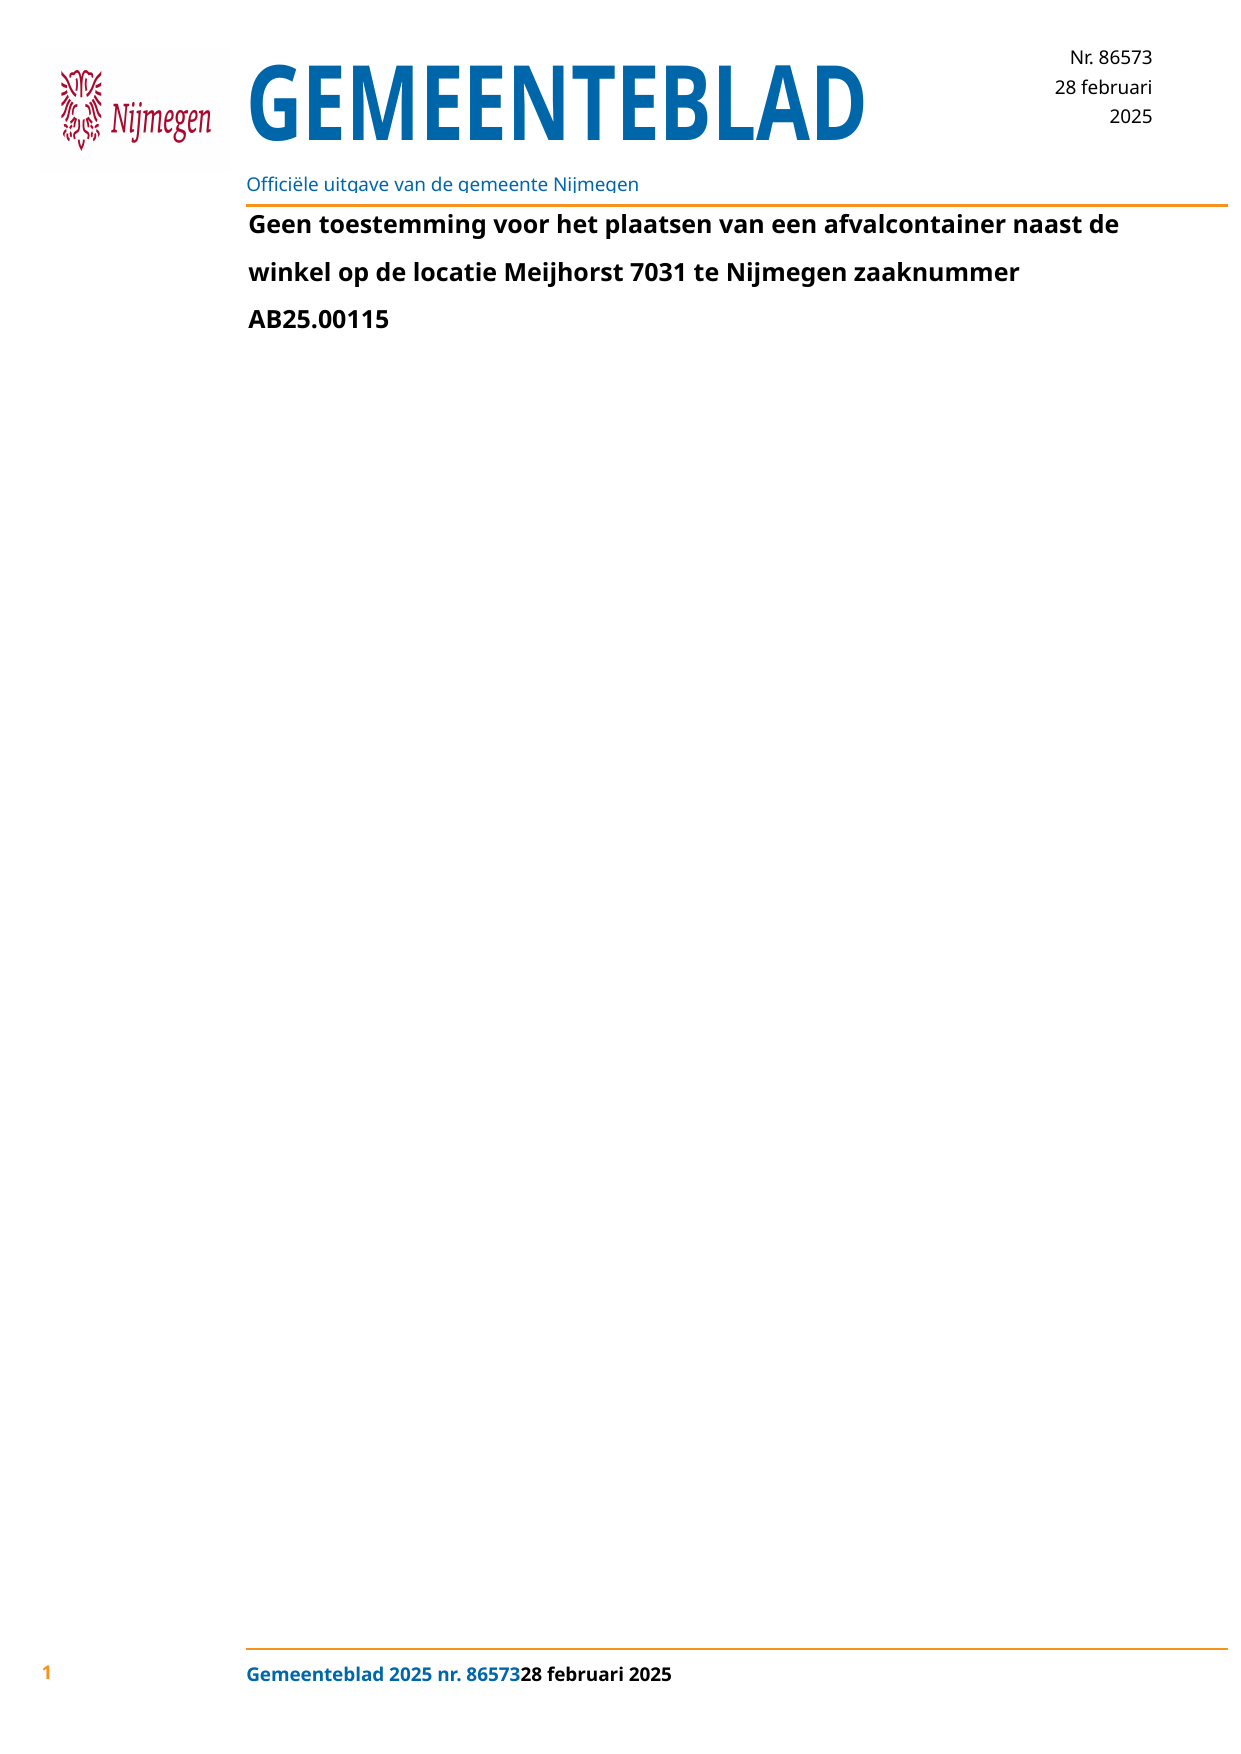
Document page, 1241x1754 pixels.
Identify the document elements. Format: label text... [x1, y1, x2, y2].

picture [41, 47, 231, 172]
text Geen toestemming voor het plaatsen van een afvalcontainer naast de winkel op de locatie Meijhorst 7031 te Nijmegen zaaknummer AB25.00115 [248, 207, 1152, 336]
